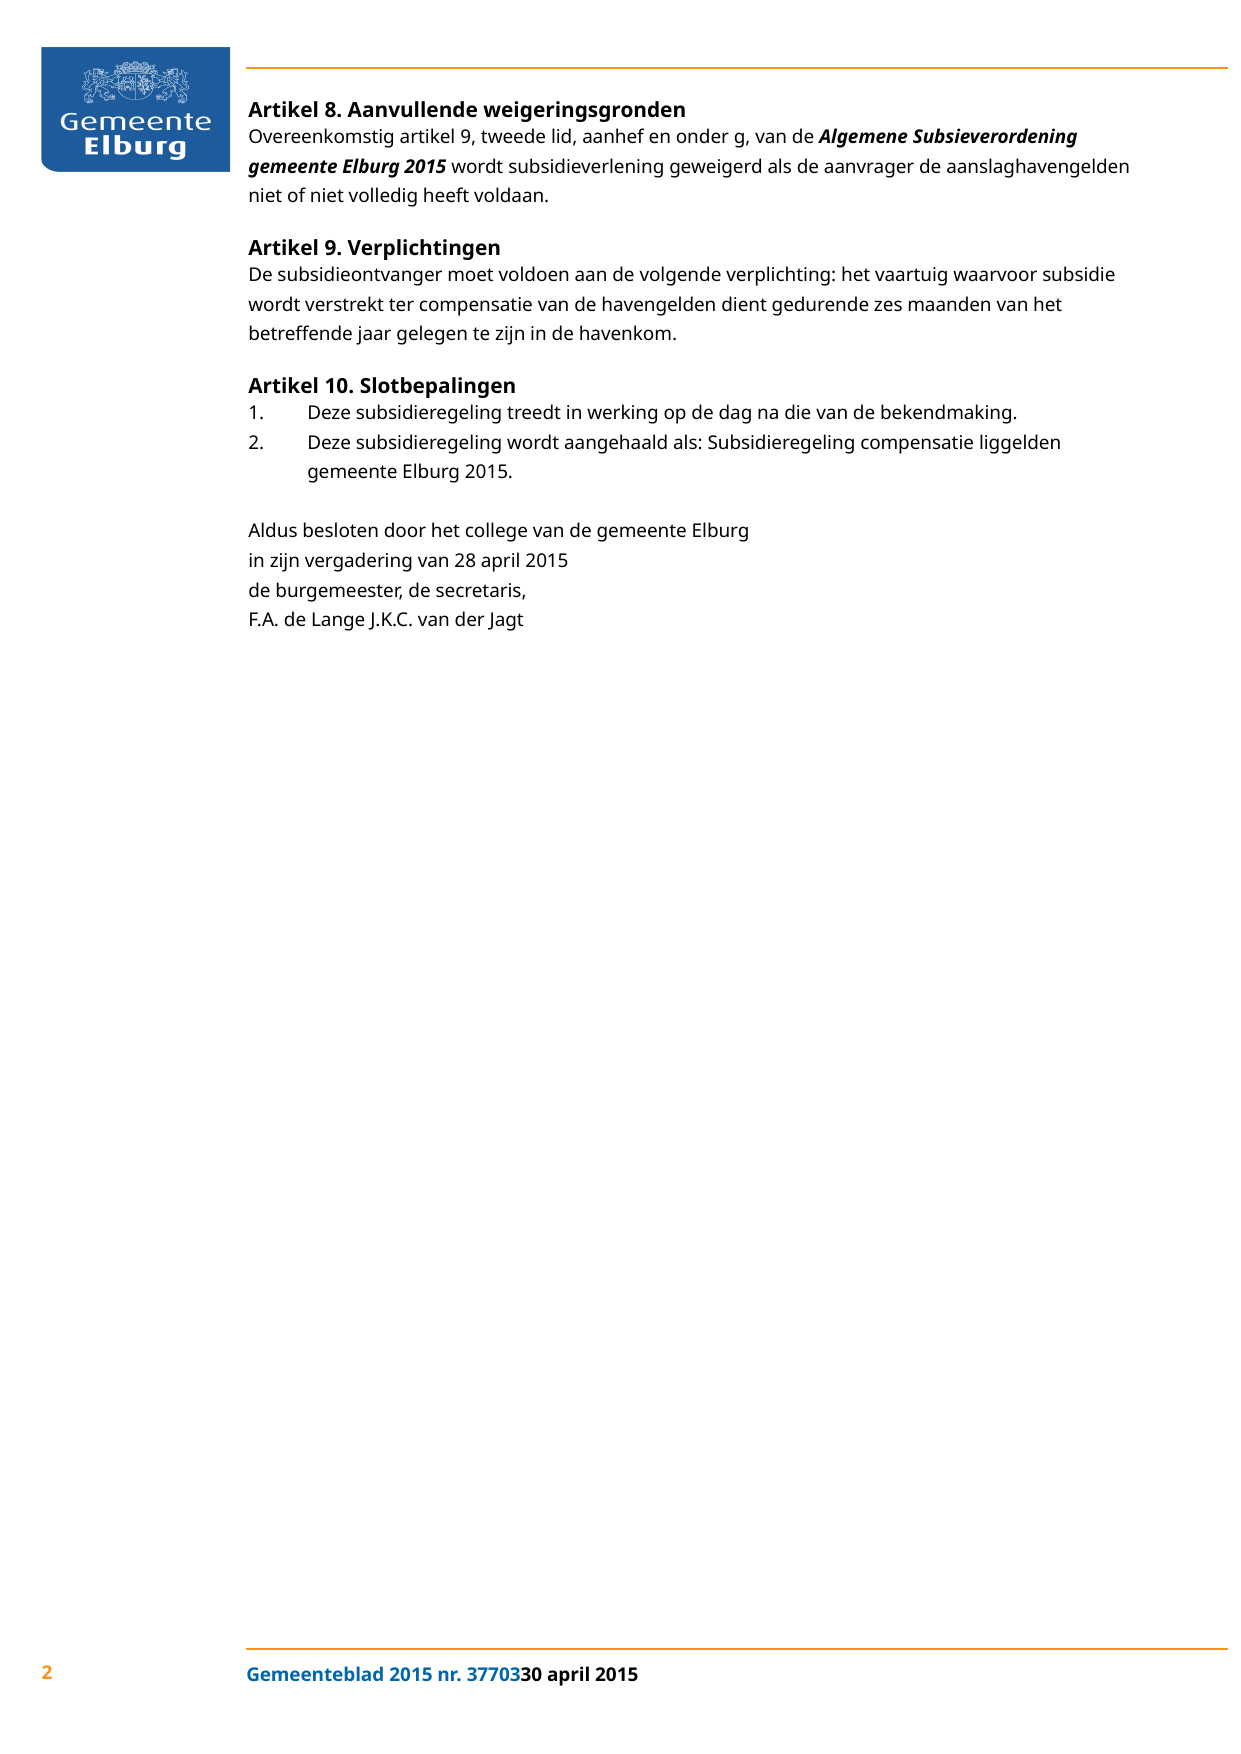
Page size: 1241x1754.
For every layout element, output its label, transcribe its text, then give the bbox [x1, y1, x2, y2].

text in zijn vergadering van 28 april 2015 [248, 547, 1152, 573]
text Artikel 8. Aanvullende weigeringsgronden [248, 95, 1152, 123]
list Deze subsidieregeling wordt aangehaald als: Subsidieregeling compensatie liggelden gemeente Elburg 2015. [248, 429, 1152, 484]
text Overeenkomstig artikel 9, tweede lid, aanhef en onder g, van de Algemene Subsieverordening gemeente Elburg 2015 wordt subsidieverlening geweigerd als de aanvrager de aanslaghavengelden niet of niet volledig heeft voldaan. [248, 123, 1152, 208]
text De subsidieontvanger moet voldoen aan de volgende verplichting: het vaartuig waarvoor subsidie wordt verstrekt ter compensatie van de havengelden dient gedurende zes maanden van het betreffende jaar gelegen te zijn in de havenkom. [248, 261, 1152, 346]
text Artikel 10. Slotbepalingen [248, 371, 1152, 399]
text Artikel 9. Verplichtingen [248, 233, 1152, 261]
picture [41, 47, 231, 172]
list Deze subsidieregeling treedt in werking op de dag na die van de bekendmaking. [248, 399, 1152, 425]
text Aldus besloten door het college van de gemeente Elburg [248, 518, 1152, 543]
text de burgemeester, de secretaris, [248, 577, 1152, 602]
text F.A. de Lange J.K.C. van der Jagt [248, 606, 1152, 632]
